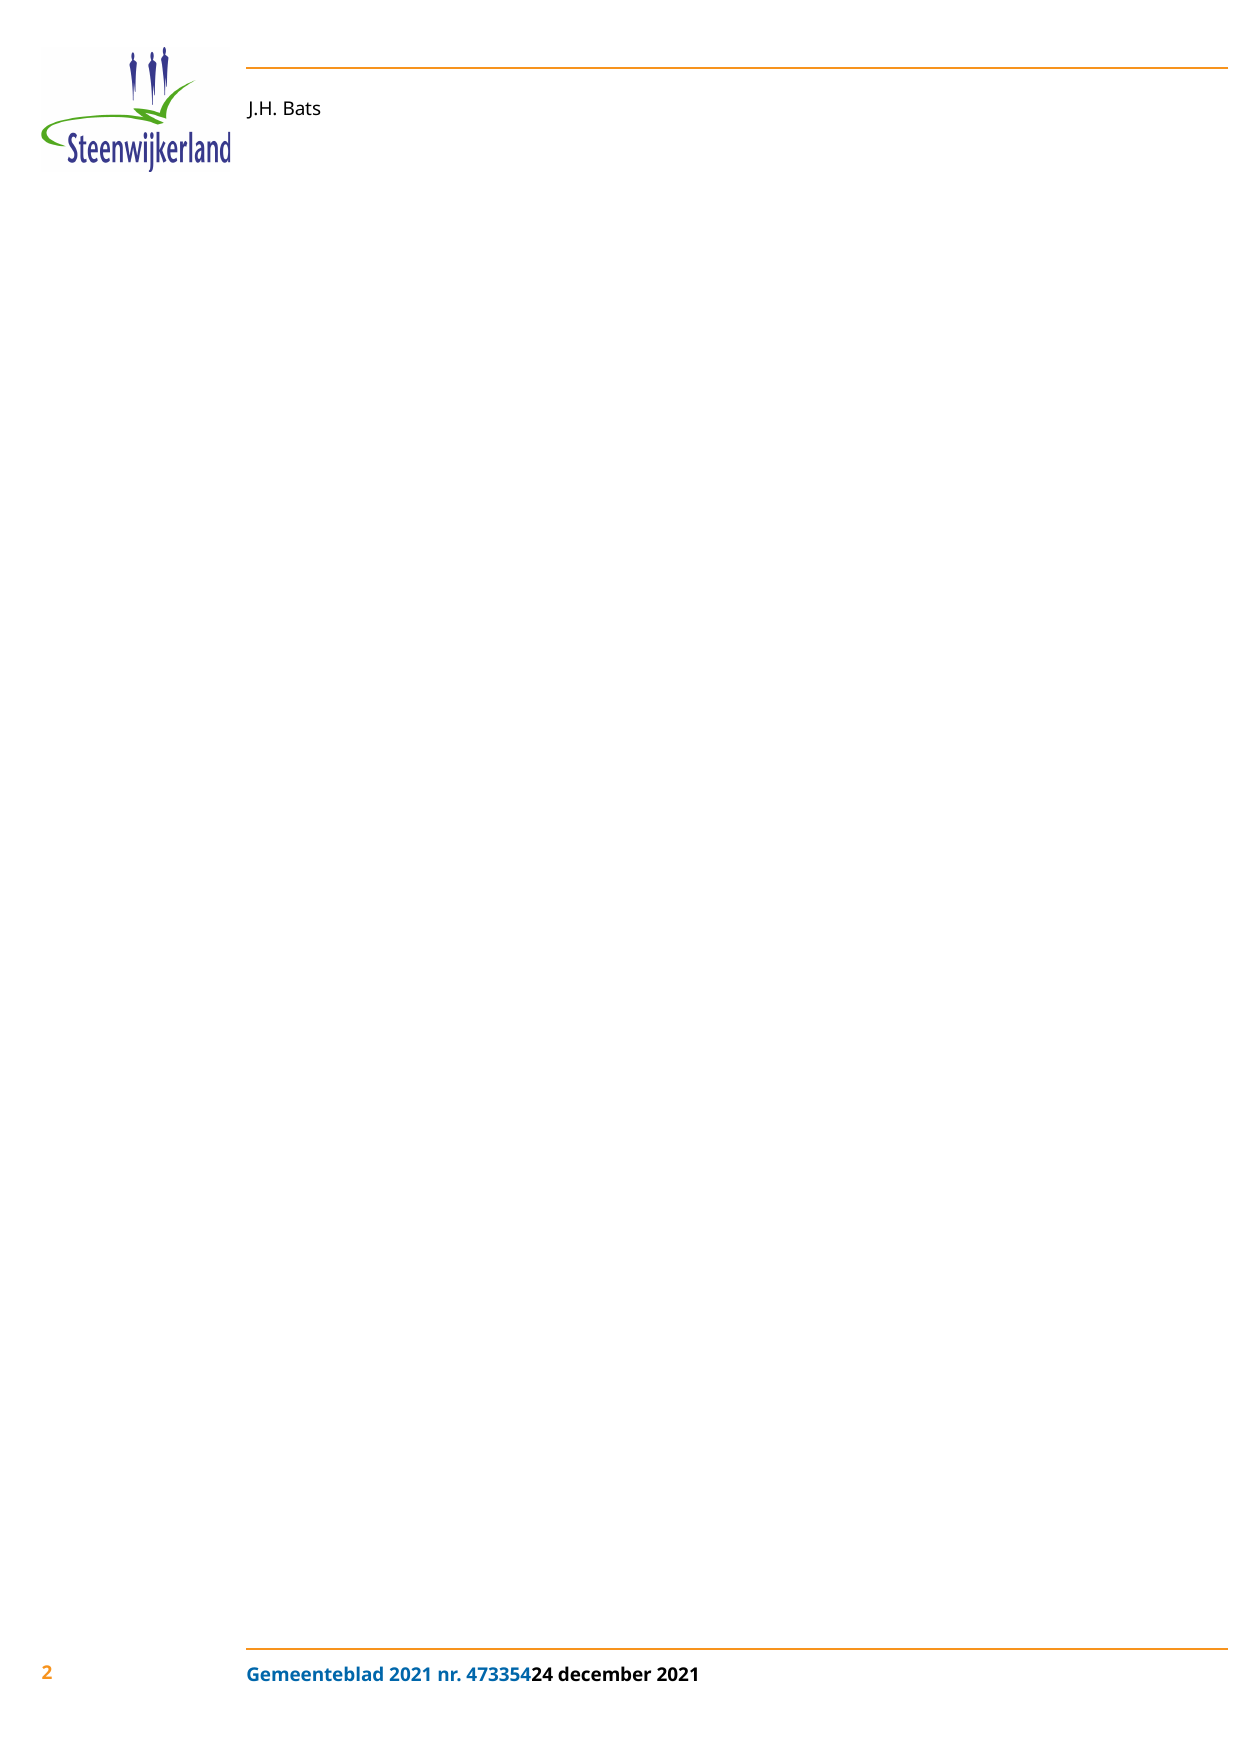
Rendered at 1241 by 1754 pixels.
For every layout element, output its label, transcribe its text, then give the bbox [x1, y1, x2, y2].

text J.H. Bats [248, 95, 1152, 121]
picture [41, 47, 231, 172]
